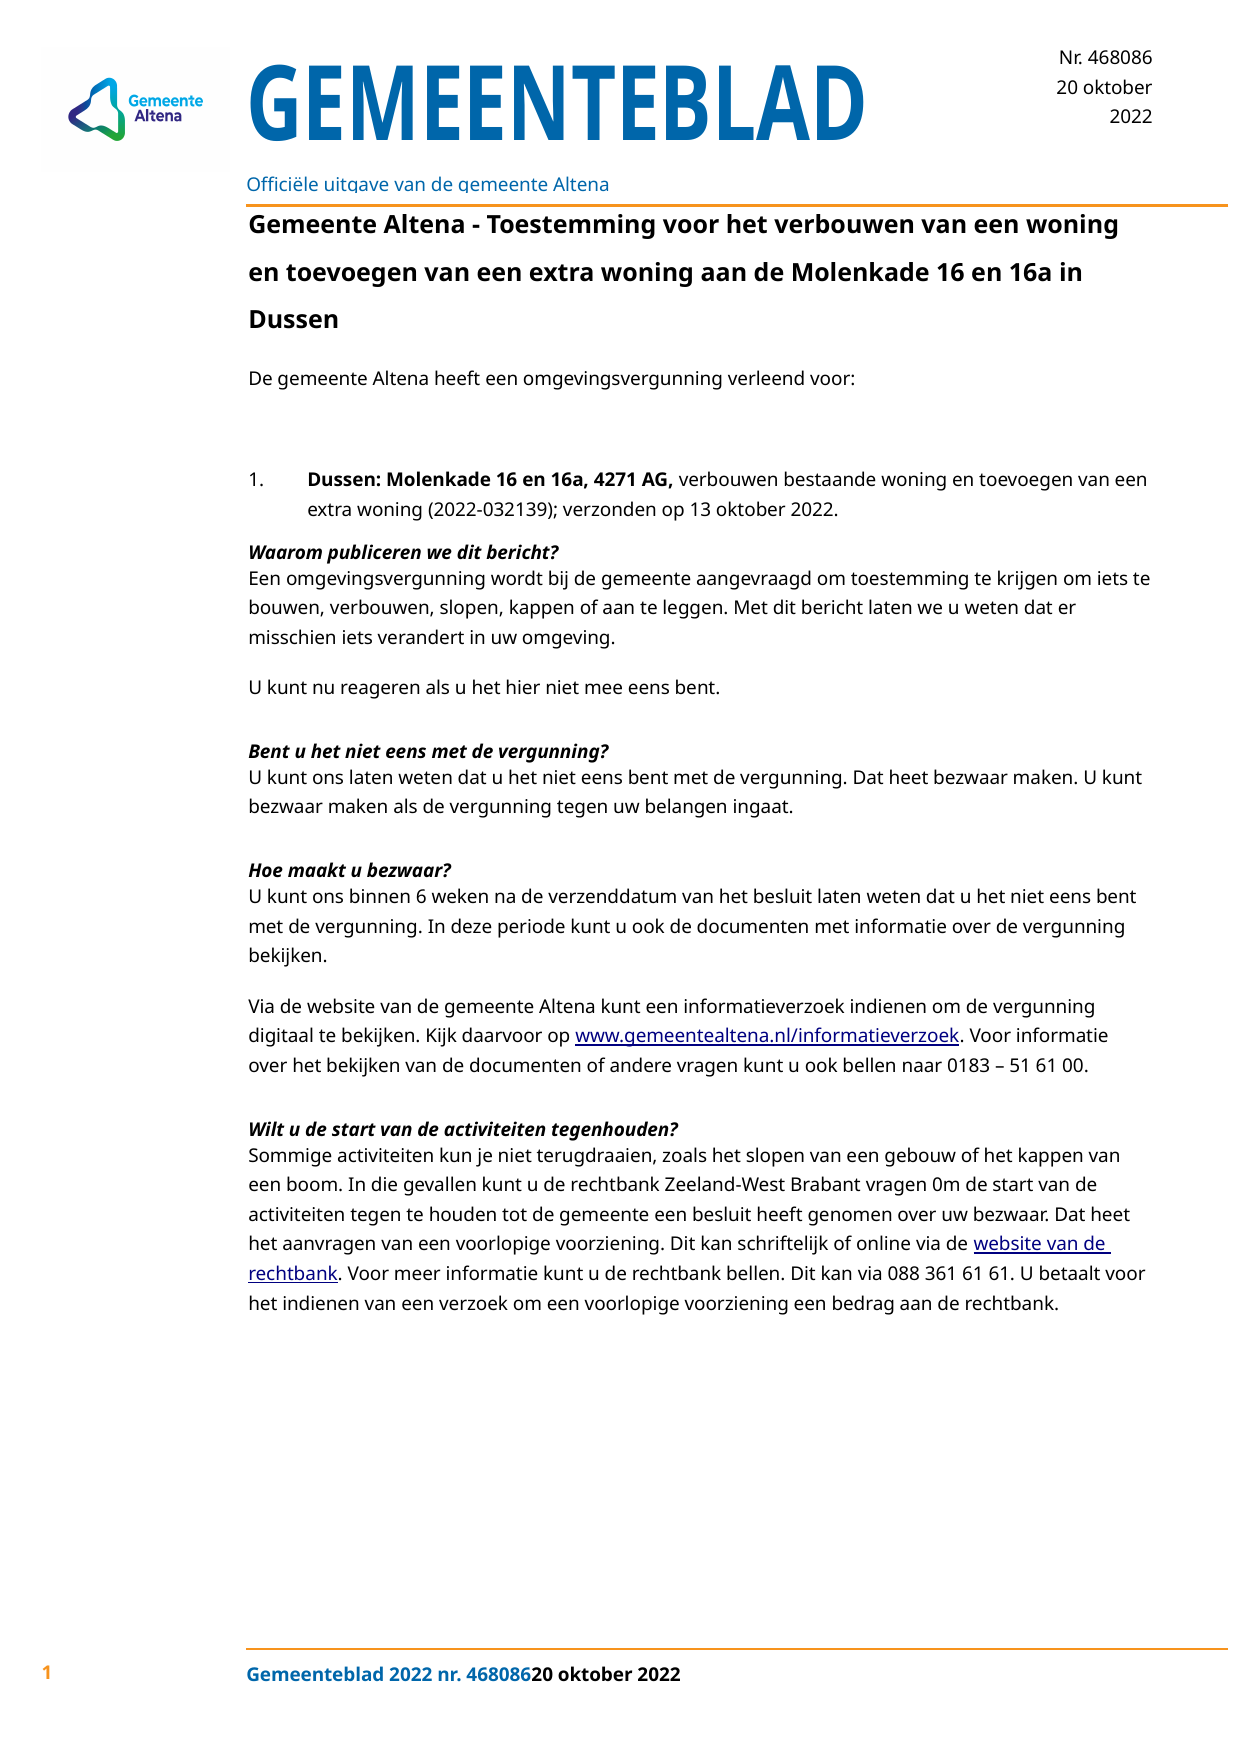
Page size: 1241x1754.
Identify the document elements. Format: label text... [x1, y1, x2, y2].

text Een omgevingsvergunning wordt bij de gemeente aangevraagd om toestemming te krijgen om iets te bouwen, verbouwen, slopen, kappen of aan te leggen. Met dit bericht laten we u weten dat er misschien iets verandert in uw omgeving. [248, 565, 1152, 650]
text Wilt u de start van de activiteiten tegenhouden? [248, 1116, 1152, 1142]
text Sommige activiteiten kun je niet terugdraaien, zoals het slopen van een gebouw of het kappen van een boom. In die gevallen kunt u de rechtbank Zeeland-West Brabant vragen 0m de start van de activiteiten tegen te houden tot de gemeente een besluit heeft genomen over uw bezwaar. Dat heet het aanvragen van een voorlopige voorziening. Dit kan schriftelijk of online via de website van de rechtbank. Voor meer informatie kunt u de rechtbank bellen. Dit kan via 088 361 61 61. U betaalt voor het indienen van een verzoek om een voorlopige voorziening een bedrag aan de rechtbank. [248, 1142, 1152, 1315]
text De gemeente Altena heeft een omgevingsvergunning verleend voor: [248, 366, 1152, 391]
list Dussen: Molenkade 16 en 16a, 4271 AG, verbouwen bestaande woning en toevoegen van een extra woning (2022-032139); verzonden op 13 oktober 2022. [248, 466, 1152, 522]
text Bent u het niet eens met de vergunning? [248, 738, 1152, 764]
text Via de website van de gemeente Altena kunt een informatieverzoek indienen om de vergunning digitaal te bekijken. Kijk daarvoor op www.gemeentealtena.nl/informatieverzoek. Voor informatie over het bekijken van de documenten of andere vragen kunt u ook bellen naar 0183 – 51 61 00. [248, 993, 1152, 1078]
text Gemeente Altena - Toestemming voor het verbouwen van een woning en toevoegen van een extra woning aan de Molenkade 16 en 16a in Dussen [248, 207, 1152, 336]
text Hoe maakt u bezwaar? [248, 858, 1152, 883]
text U kunt ons binnen 6 weken na de verzenddatum van het besluit laten weten dat u het niet eens bent met de vergunning. In deze periode kunt u ook de documenten met informatie over de vergunning bekijken. [248, 883, 1152, 968]
text Waarom publiceren we dit bericht? [248, 539, 1152, 565]
picture [41, 47, 231, 172]
text U kunt nu reageren als u het hier niet mee eens bent. [248, 674, 1152, 700]
text U kunt ons laten weten dat u het niet eens bent met de vergunning. Dat heet bezwaar maken. U kunt bezwaar maken als de vergunning tegen uw belangen ingaat. [248, 764, 1152, 819]
